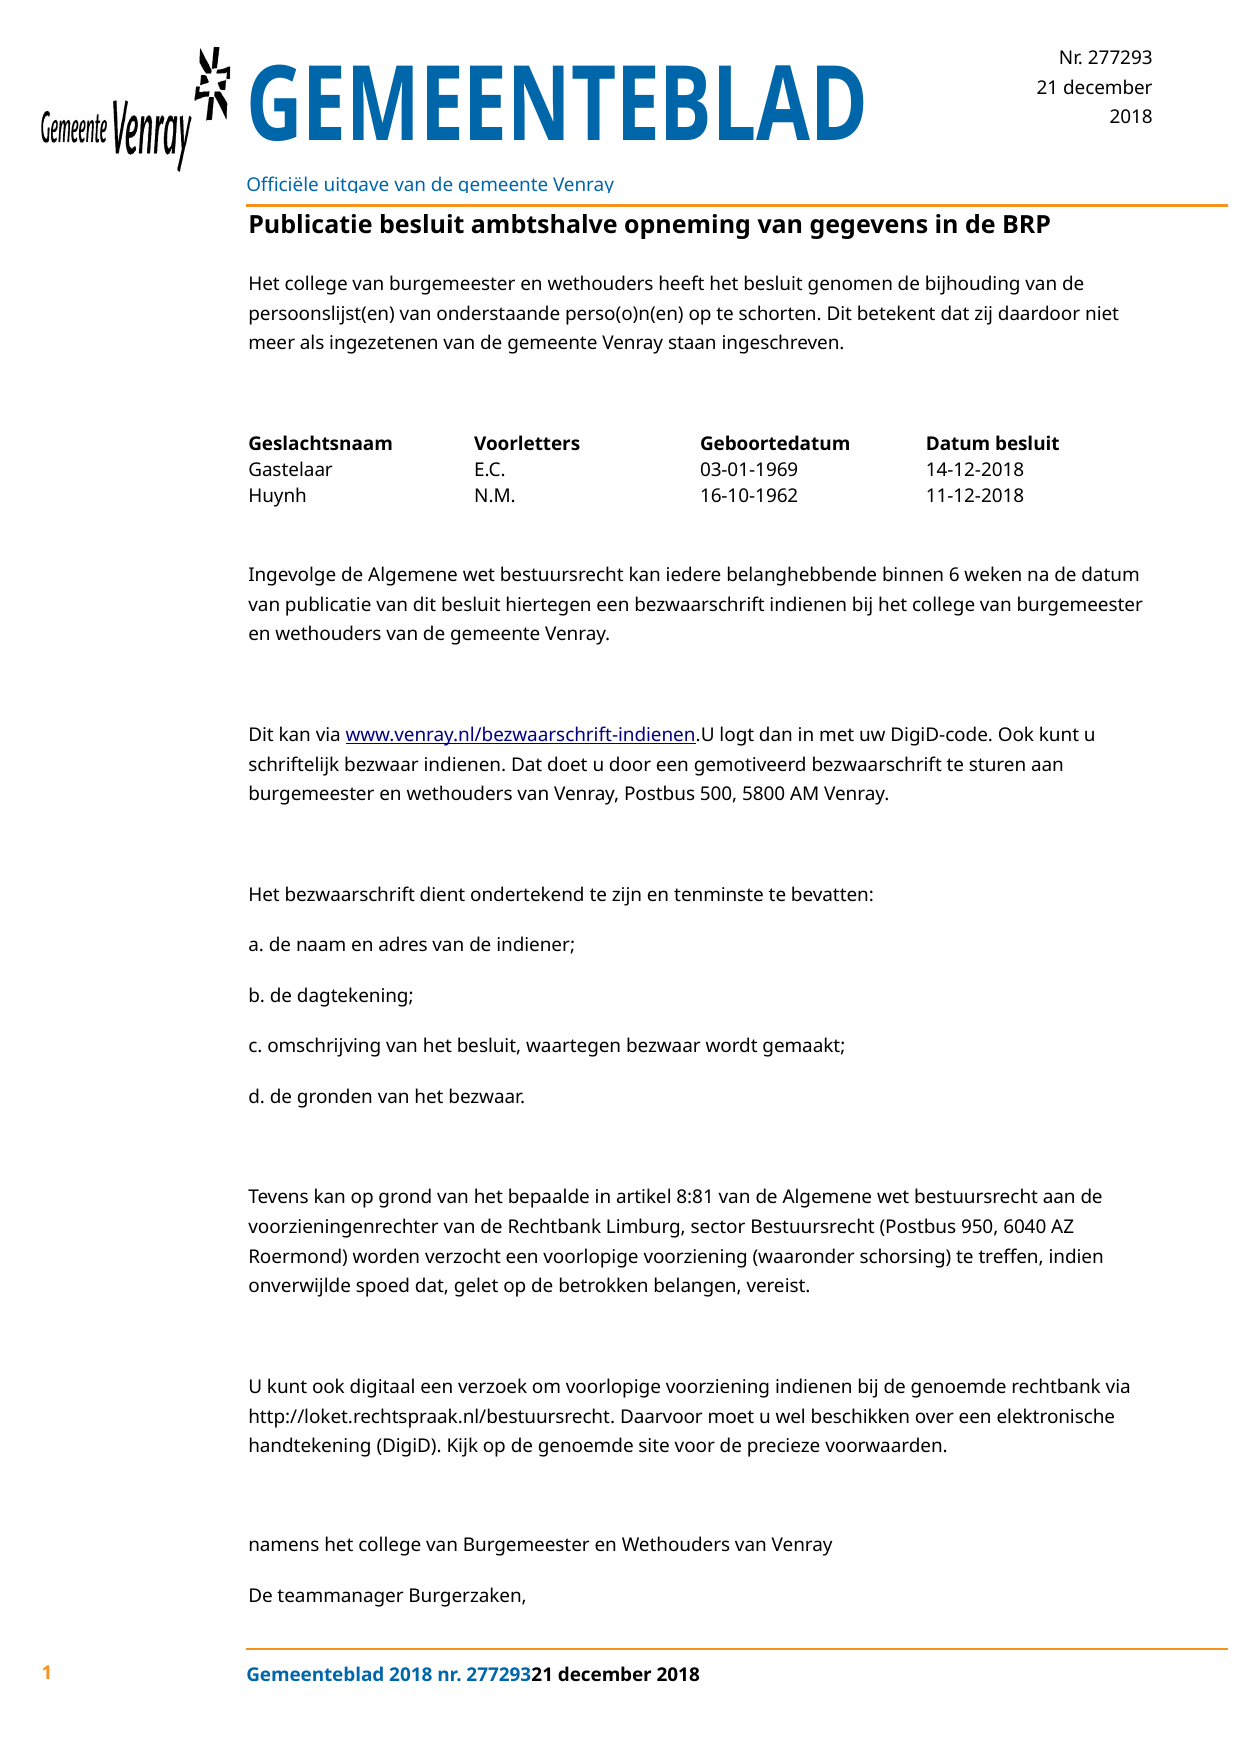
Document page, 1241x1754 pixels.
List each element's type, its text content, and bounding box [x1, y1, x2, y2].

table_header Geboortedatum [700, 430, 926, 456]
text namens het college van Burgemeester en Wethouders van Venray [248, 1531, 1152, 1556]
text b. de dagtekening; [248, 982, 1152, 1008]
text Publicatie besluit ambtshalve opneming van gegevens in de BRP [248, 207, 1152, 241]
text d. de gronden van het bezwaar. [248, 1083, 1152, 1109]
text Ingevolge de Algemene wet bestuursrecht kan iedere belanghebbende binnen 6 weken na de datum van publicatie van dit besluit hiertegen een bezwaarschrift indienen bij het college van burgemeester en wethouders van de gemeente Venray. [248, 561, 1152, 646]
text Tevens kan op grond van het bepaalde in artikel 8:81 van de Algemene wet bestuursrecht aan de voorzieningenrechter van de Rechtbank Limburg, sector Bestuursrecht (Postbus 950, 6040 AZ Roermond) worden verzocht een voorlopige voorziening (waaronder schorsing) te treffen, indien onverwijlde spoed dat, gelet op de betrokken belangen, vereist. [248, 1184, 1152, 1298]
text Dit kan via www.venray.nl/bezwaarschrift-indienen.U logt dan in met uw DigiD-code. Ook kunt u schriftelijk bezwaar indienen. Dat doet u door een gemotiveerd bezwaarschrift te sturen aan burgemeester en wethouders van Venray, Postbus 500, 5800 AM Venray. [248, 721, 1152, 806]
text a. de naam en adres van de indiener; [248, 932, 1152, 957]
text De teammanager Burgerzaken, [248, 1582, 1152, 1608]
text Het college van burgemeester en wethouders heeft het besluit genomen de bijhouding van de persoonslijst(en) van onderstaande perso(o)n(en) op te schorten. Dit betekent dat zij daardoor niet meer als ingezetenen van de gemeente Venray staan ingeschreven. [248, 270, 1152, 355]
text U kunt ook digitaal een verzoek om voorlopige voorziening indienen bij de genoemde rechtbank via http://loket.rechtspraak.nl/bestuursrecht. Daarvoor moet u wel beschikken over een elektronische handtekening (DigiD). Kijk op de genoemde site voor de precieze voorwaarden. [248, 1373, 1152, 1458]
table_cell E.C. [474, 456, 700, 482]
table_header Geslachtsnaam [248, 430, 474, 456]
table_cell 16-10-1962 [700, 482, 926, 508]
table_cell 11-12-2018 [926, 482, 1152, 508]
table_header Datum besluit [926, 430, 1152, 456]
table_cell 14-12-2018 [926, 456, 1152, 482]
text c. omschrijving van het besluit, waartegen bezwaar wordt gemaakt; [248, 1032, 1152, 1058]
picture [41, 47, 231, 172]
table_cell Huynh [248, 482, 474, 508]
table_cell 03-01-1969 [700, 456, 926, 482]
table_cell Gastelaar [248, 456, 474, 482]
table_cell N.M. [474, 482, 700, 508]
text Het bezwaarschrift dient ondertekend te zijn en tenminste te bevatten: [248, 881, 1152, 907]
table_header Voorletters [474, 430, 700, 456]
